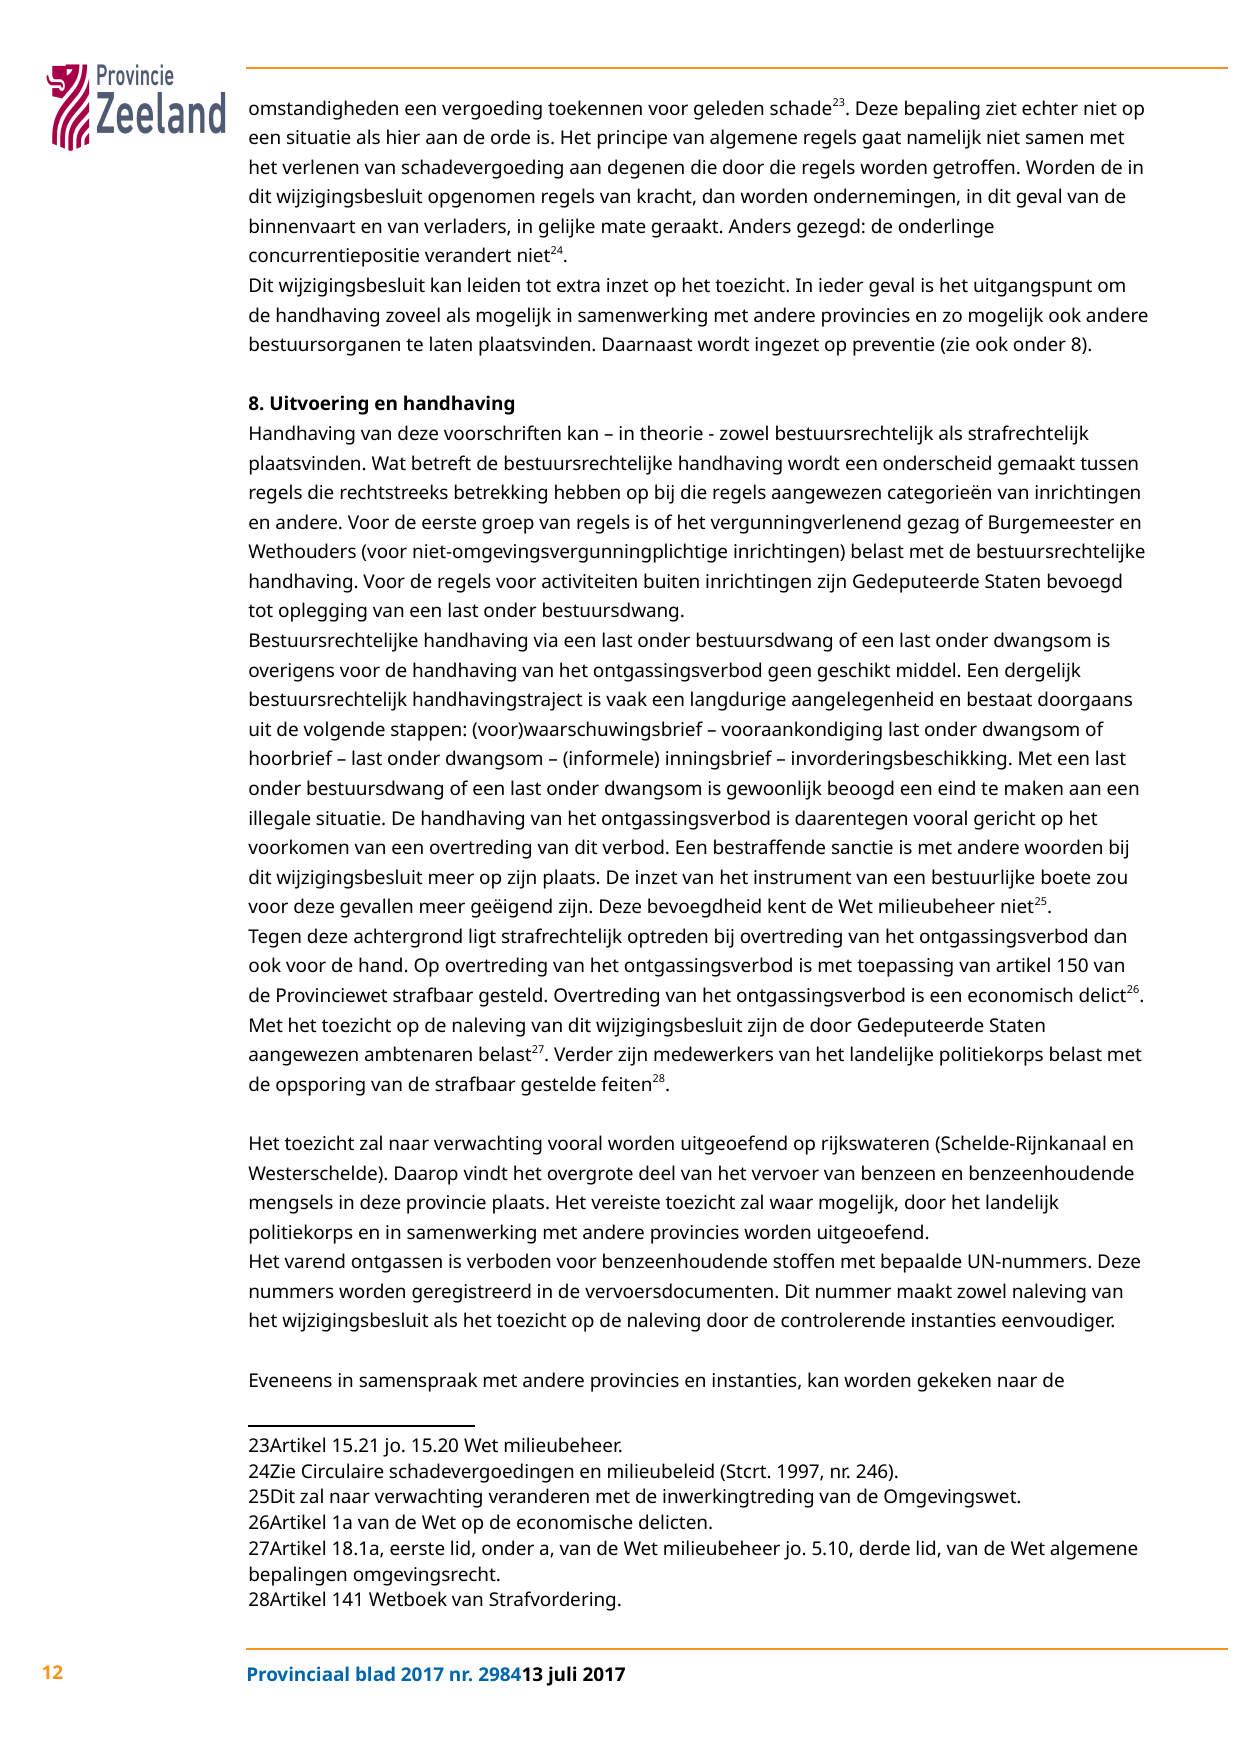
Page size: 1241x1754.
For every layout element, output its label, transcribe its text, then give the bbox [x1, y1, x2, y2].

text 8. Uitvoering en handhaving [248, 391, 1152, 416]
text Dit wijzigingsbesluit kan leiden tot extra inzet op het toezicht. In ieder geval is het uitgangspunt om de handhaving zoveel als mogelijk in samenwerking met andere provincies en zo mogelijk ook andere bestuursorganen te laten plaatsvinden. Daarnaast wordt ingezet op preventie (zie ook onder 8). [248, 272, 1152, 357]
text Het toezicht zal naar verwachting vooral worden uitgeoefend op rijkswateren (Schelde-Rijnkanaal en Westerschelde). Daarop vindt het overgrote deel van het vervoer van benzeen en benzeenhoudende mengsels in deze provincie plaats. Het vereiste toezicht zal waar mogelijk, door het landelijk politiekorps en in samenwerking met andere provincies worden uitgeoefend. [248, 1130, 1152, 1245]
text Artikel 141 Wetboek van Strafvordering. [248, 1586, 1152, 1612]
text Het varend ontgassen is verboden voor benzeenhoudende stoffen met bepaalde UN-nummers. Deze nummers worden geregistreerd in de vervoersdocumenten. Dit nummer maakt zowel naleving van het wijzigingsbesluit als het toezicht op de naleving door de controlerende instanties eenvoudiger. [248, 1248, 1152, 1333]
text Handhaving van deze voorschriften kan – in theorie - zowel bestuursrechtelijk als strafrechtelijk plaatsvinden. Wat betreft de bestuursrechtelijke handhaving wordt een onderscheid gemaakt tussen regels die rechtstreeks betrekking hebben op bij die regels aangewezen categorieën van inrichtingen en andere. Voor de eerste groep van regels is of het vergunningverlenend gezag of Burgemeester en Wethouders (voor niet-omgevingsvergunningplichtige inrichtingen) belast met de bestuursrechtelijke handhaving. Voor de regels voor activiteiten buiten inrichtingen zijn Gedeputeerde Staten bevoegd tot oplegging van een last onder bestuursdwang. [248, 420, 1152, 623]
text Eveneens in samenspraak met andere provincies en instanties, kan worden gekeken naar de [248, 1367, 1152, 1393]
text Artikel 1a van de Wet op de economische delicten. [248, 1509, 1152, 1535]
text Bestuursrechtelijke handhaving via een last onder bestuursdwang of een last onder dwangsom is overigens voor de handhaving van het ontgassingsverbod geen geschikt middel. Een dergelijk bestuursrechtelijk handhavingstraject is vaak een langdurige aangelegenheid en bestaat doorgaans uit de volgende stappen: (voor)waarschuwingsbrief – vooraankondiging last onder dwangsom of hoorbrief – last onder dwangsom – (informele) inningsbrief – invorderingsbeschikking. Met een last onder bestuursdwang of een last onder dwangsom is gewoonlijk beoogd een eind te maken aan een illegale situatie. De handhaving van het ontgassingsverbod is daarentegen vooral gericht op het voorkomen van een overtreding van dit verbod. Een bestraffende sanctie is met andere woorden bij dit wijzigingsbesluit meer op zijn plaats. De inzet van het instrument van een bestuurlijke boete zou voor deze gevallen meer geëigend zijn. Deze bevoegdheid kent de Wet milieubeheer niet. [248, 627, 1152, 919]
text Zie Circulaire schadevergoedingen en milieubeleid (Stcrt. 1997, nr. 246). [248, 1458, 1152, 1483]
text Artikel 15.21 jo. 15.20 Wet milieubeheer. [248, 1432, 1152, 1458]
text omstandigheden een vergoeding toekennen voor geleden schade. Deze bepaling ziet echter niet op een situatie als hier aan de orde is. Het principe van algemene regels gaat namelijk niet samen met het verlenen van schadevergoeding aan degenen die door die regels worden getroffen. Worden de in dit wijzigingsbesluit opgenomen regels van kracht, dan worden ondernemingen, in dit geval van de binnenvaart en van verladers, in gelijke mate geraakt. Anders gezegd: de onderlinge concurrentiepositie verandert niet. [248, 95, 1152, 268]
picture [41, 47, 231, 172]
text Artikel 18.1a, eerste lid, onder a, van de Wet milieubeheer jo. 5.10, derde lid, van de Wet algemene bepalingen omgevingsrecht. [248, 1535, 1152, 1586]
text Tegen deze achtergrond ligt strafrechtelijk optreden bij overtreding van het ontgassingsverbod dan ook voor de hand. Op overtreding van het ontgassingsverbod is met toepassing van artikel 150 van de Provinciewet strafbaar gesteld. Overtreding van het ontgassingsverbod is een economisch delict. Met het toezicht op de naleving van dit wijzigingsbesluit zijn de door Gedeputeerde Staten aangewezen ambtenaren belast. Verder zijn medewerkers van het landelijke politiekorps belast met de opsporing van de strafbaar gestelde feiten. [248, 923, 1152, 1097]
text Dit zal naar verwachting veranderen met de inwerkingtreding van de Omgevingswet. [248, 1483, 1152, 1509]
